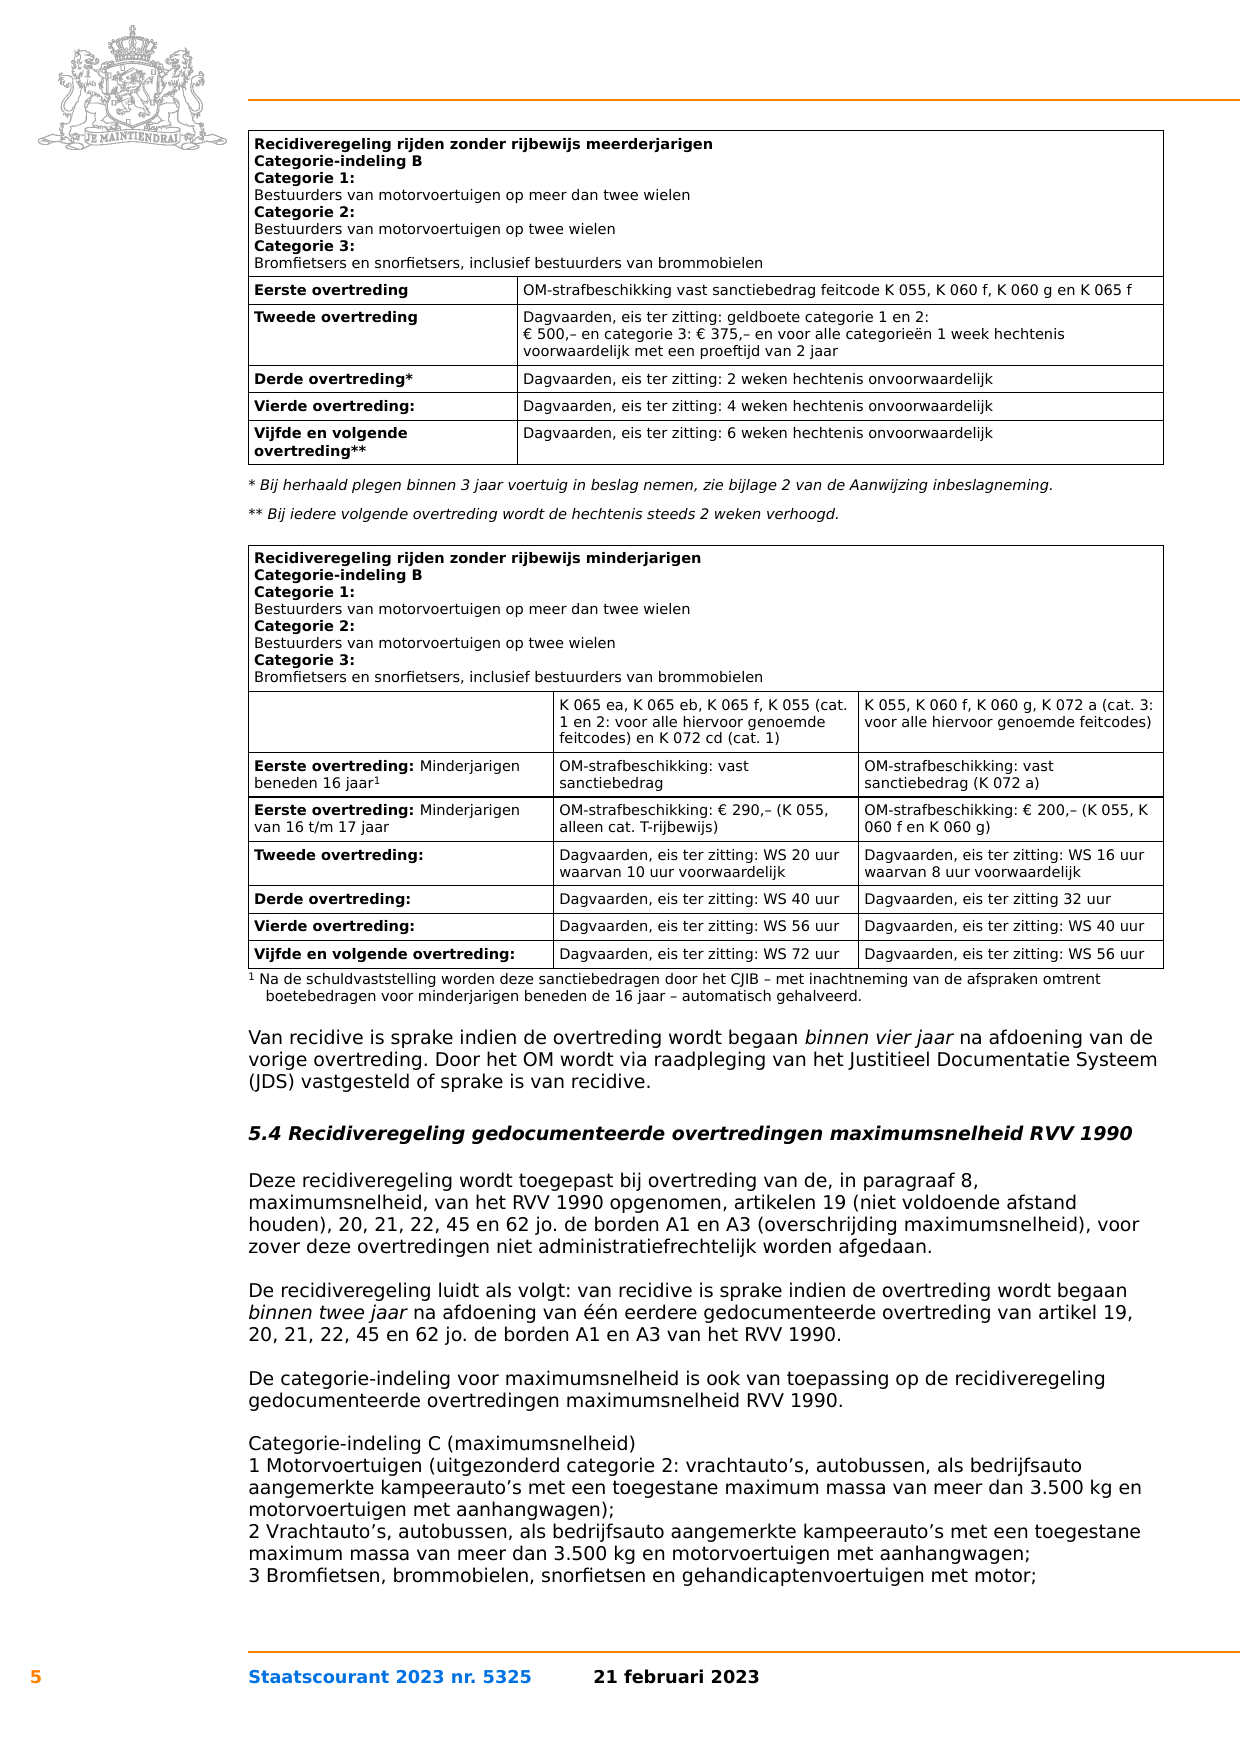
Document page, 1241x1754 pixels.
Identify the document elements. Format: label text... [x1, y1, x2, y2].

table_cell Derde overtreding* [249, 366, 517, 392]
table_cell K 065 ea, K 065 eb, K 065 f, K 055 (cat. 1 en 2: voor alle hiervoor genoemde feitcodes) en K 072 cd (cat. 1) [554, 692, 858, 752]
table_cell Dagvaarden, eis ter zitting: geldboete categorie 1 en 2: € 500,– en categorie 3: € 375,– en voor alle categorieën 1 week hechtenis voorwaardelijk met een proeftijd van 2 jaar [518, 305, 1163, 365]
table_cell Dagvaarden, eis ter zitting: WS 56 uur [859, 941, 1163, 967]
text Categorie-indeling C (maximumsnelheid) [248, 1433, 1163, 1455]
table_cell Dagvaarden, eis ter zitting: WS 72 uur [554, 941, 858, 967]
table_cell Tweede overtreding [249, 305, 517, 365]
picture [38, 25, 227, 150]
table_cell OM-strafbeschikking: € 290,– (K 055, alleen cat. T-rijbewijs) [554, 798, 858, 841]
table_header Recidiveregeling rijden zonder rijbewijs minderjarigen Categorie-indeling B Categorie 1: Bestuurders van motorvoertuigen op meer dan twee wielen Categorie 2: Bestuurders van motorvoertuigen op twee wielen Categorie 3: Bromfietsers en snorfietsers, inclusief bestuurders van brommobielen [249, 546, 1163, 691]
text 1 Motorvoertuigen (uitgezonderd categorie 2: vrachtauto’s, autobussen, als bedrijfsauto aangemerkte kampeerauto’s met een toegestane maximum massa van meer dan 3.500 kg en motorvoertuigen met aanhangwagen); [248, 1455, 1163, 1521]
table_cell Eerste overtreding [249, 277, 517, 303]
table_cell Dagvaarden, eis ter zitting 32 uur [859, 886, 1163, 913]
table_cell OM-strafbeschikking: € 200,– (K 055, K 060 f en K 060 g) [859, 798, 1163, 841]
text De categorie-indeling voor maximumsnelheid is ook van toepassing op de recidiveregeling gedocumenteerde overtredingen maximumsnelheid RVV 1990. [248, 1367, 1163, 1411]
table_cell * Bij herhaald plegen binnen 3 jaar voertuig in beslag nemen, zie bijlage 2 van de Aanwijzing inbeslagneming. ** Bij iedere volgende overtreding wordt de hechtenis steeds 2 weken verhoogd. [248, 465, 1163, 523]
text Deze recidiveregeling wordt toegepast bij overtreding van de, in paragraaf 8, maximumsnelheid, van het RVV 1990 opgenomen, artikelen 19 (niet voldoende afstand houden), 20, 21, 22, 45 en 62 jo. de borden A1 en A3 (overschrijding maximumsnelheid), voor zover deze overtredingen niet administratiefrechtelijk worden afgedaan. [248, 1170, 1163, 1258]
table_cell Vijfde en volgende overtreding** [249, 421, 517, 464]
table_cell Eerste overtreding: Minderjarigen beneden 16 jaar1 [249, 753, 553, 796]
table_cell Dagvaarden, eis ter zitting: 2 weken hechtenis onvoorwaardelijk [518, 366, 1163, 392]
table_cell 1 Na de schuldvaststelling worden deze sanctiebedragen door het CJIB – met inachtneming van de afspraken omtrent boetebedragen voor minderjarigen beneden de 16 jaar – automatisch gehalveerd. [248, 969, 1163, 1005]
table_cell Dagvaarden, eis ter zitting: WS 40 uur [554, 886, 858, 913]
table_cell Vierde overtreding: [249, 914, 553, 940]
table_cell Dagvaarden, eis ter zitting: WS 20 uur waarvan 10 uur voorwaardelijk [554, 842, 858, 885]
table_header Recidiveregeling rijden zonder rijbewijs meerderjarigen Categorie-indeling B Categorie 1: Bestuurders van motorvoertuigen op meer dan twee wielen Categorie 2: Bestuurders van motorvoertuigen op twee wielen Categorie 3: Bromfietsers en snorfietsers, inclusief bestuurders van brommobielen [249, 131, 1163, 276]
text 3 Bromfietsen, brommobielen, snorfietsen en gehandicaptenvoertuigen met motor; [248, 1565, 1163, 1587]
table_cell Eerste overtreding: Minderjarigen van 16 t/m 17 jaar [249, 798, 553, 841]
table_cell Vierde overtreding: [249, 393, 517, 420]
table_cell Dagvaarden, eis ter zitting: 4 weken hechtenis onvoorwaardelijk [518, 393, 1163, 420]
text De recidiveregeling luidt als volgt: van recidive is sprake indien de overtreding wordt begaan binnen twee jaar na afdoening van één eerdere gedocumenteerde overtreding van artikel 19, 20, 21, 22, 45 en 62 jo. de borden A1 en A3 van het RVV 1990. [248, 1280, 1163, 1346]
table_cell OM-strafbeschikking vast sanctiebedrag feitcode K 055, K 060 f, K 060 g en K 065 f [518, 277, 1163, 303]
table_cell Dagvaarden, eis ter zitting: WS 56 uur [554, 914, 858, 940]
table_cell OM-strafbeschikking: vast sanctiebedrag [554, 753, 858, 796]
table_cell K 055, K 060 f, K 060 g, K 072 a (cat. 3: voor alle hiervoor genoemde feitcodes) [859, 692, 1163, 752]
table_cell OM-strafbeschikking: vast sanctiebedrag (K 072 a) [859, 753, 1163, 796]
subtitle 5.4 Recidiveregeling gedocumenteerde overtredingen maximumsnelheid RVV 1990 [248, 1123, 1163, 1145]
table_cell Tweede overtreding: [249, 842, 553, 885]
table_cell Vijfde en volgende overtreding: [249, 941, 553, 967]
text Van recidive is sprake indien de overtreding wordt begaan binnen vier jaar na afdoening van de vorige overtreding. Door het OM wordt via raadpleging van het Justitieel Documentatie Systeem (JDS) vastgesteld of sprake is van recidive. [248, 1027, 1163, 1093]
table_cell [249, 692, 553, 752]
table_cell Derde overtreding: [249, 886, 553, 913]
table_cell Dagvaarden, eis ter zitting: 6 weken hechtenis onvoorwaardelijk [518, 421, 1163, 464]
table_cell Dagvaarden, eis ter zitting: WS 16 uur waarvan 8 uur voorwaardelijk [859, 842, 1163, 885]
text 2 Vrachtauto’s, autobussen, als bedrijfsauto aangemerkte kampeerauto’s met een toegestane maximum massa van meer dan 3.500 kg en motorvoertuigen met aanhangwagen; [248, 1521, 1163, 1565]
table_cell Dagvaarden, eis ter zitting: WS 40 uur [859, 914, 1163, 940]
